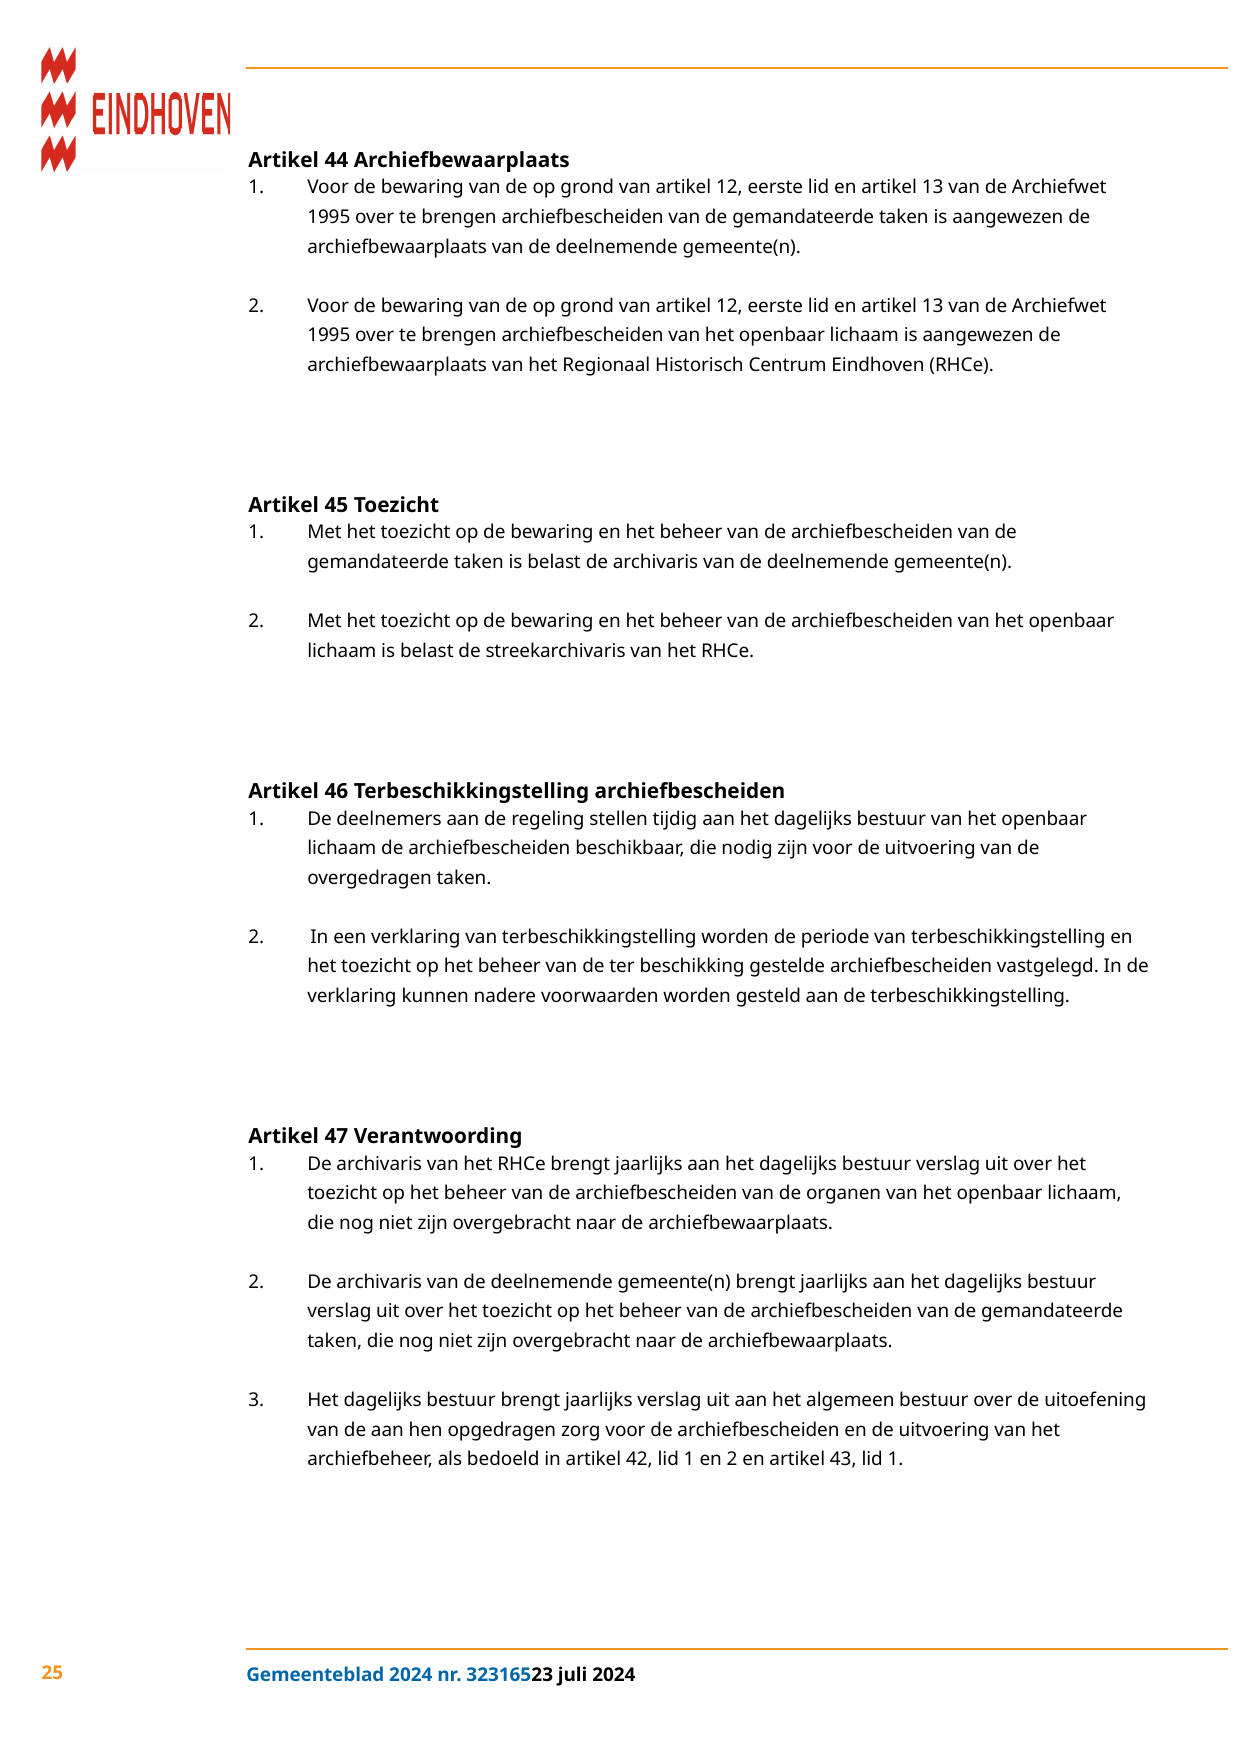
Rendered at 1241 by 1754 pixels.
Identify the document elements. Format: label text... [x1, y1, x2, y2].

list In een verklaring van terbeschikkingstelling worden de periode van terbeschikkingstelling en het toezicht op het beheer van de ter beschikking gestelde archiefbescheiden vastgelegd. In de verklaring kunnen nadere voorwaarden worden gesteld aan de terbeschikkingstelling. [248, 923, 1152, 1008]
text Artikel 45 Toezicht [248, 490, 1152, 519]
list Voor de bewaring van de op grond van artikel 12, eerste lid en artikel 13 van de Archiefwet 1995 over te brengen archiefbescheiden van het openbaar lichaam is aangewezen de archiefbewaarplaats van het Regionaal Historisch Centrum Eindhoven (RHCe). [248, 292, 1152, 377]
text Artikel 47 Verantwoording [248, 1121, 1152, 1150]
text Artikel 44 Archiefbewaarplaats [248, 145, 1152, 174]
list De archivaris van de deelnemende gemeente(n) brengt jaarlijks aan het dagelijks bestuur verslag uit over het toezicht op het beheer van de archiefbescheiden van de gemandateerde taken, die nog niet zijn overgebracht naar de archiefbewaarplaats. [248, 1268, 1152, 1353]
list Met het toezicht op de bewaring en het beheer van de archiefbescheiden van de gemandateerde taken is belast de archivaris van de deelnemende gemeente(n). [248, 519, 1152, 574]
text Artikel 46 Terbeschikkingstelling archiefbescheiden [248, 776, 1152, 805]
list Het dagelijks bestuur brengt jaarlijks verslag uit aan het algemeen bestuur over de uitoefening van de aan hen opgedragen zorg voor de archiefbescheiden en de uitvoering van het archiefbeheer, als bedoeld in artikel 42, lid 1 en 2 en artikel 43, lid 1. [248, 1386, 1152, 1471]
list Voor de bewaring van de op grond van artikel 12, eerste lid en artikel 13 van de Archiefwet 1995 over te brengen archiefbescheiden van de gemandateerde taken is aangewezen de archiefbewaarplaats van de deelnemende gemeente(n). [248, 174, 1152, 258]
list Met het toezicht op de bewaring en het beheer van de archiefbescheiden van het openbaar lichaam is belast de streekarchivaris van het RHCe. [248, 607, 1152, 663]
picture [41, 47, 231, 172]
list De archivaris van het RHCe brengt jaarlijks aan het dagelijks bestuur verslag uit over het toezicht op het beheer van de archiefbescheiden van de organen van het openbaar lichaam, die nog niet zijn overgebracht naar de archiefbewaarplaats. [248, 1150, 1152, 1235]
list De deelnemers aan de regeling stellen tijdig aan het dagelijks bestuur van het openbaar lichaam de archiefbescheiden beschikbaar, die nodig zijn voor de uitvoering van de overgedragen taken. [248, 805, 1152, 889]
